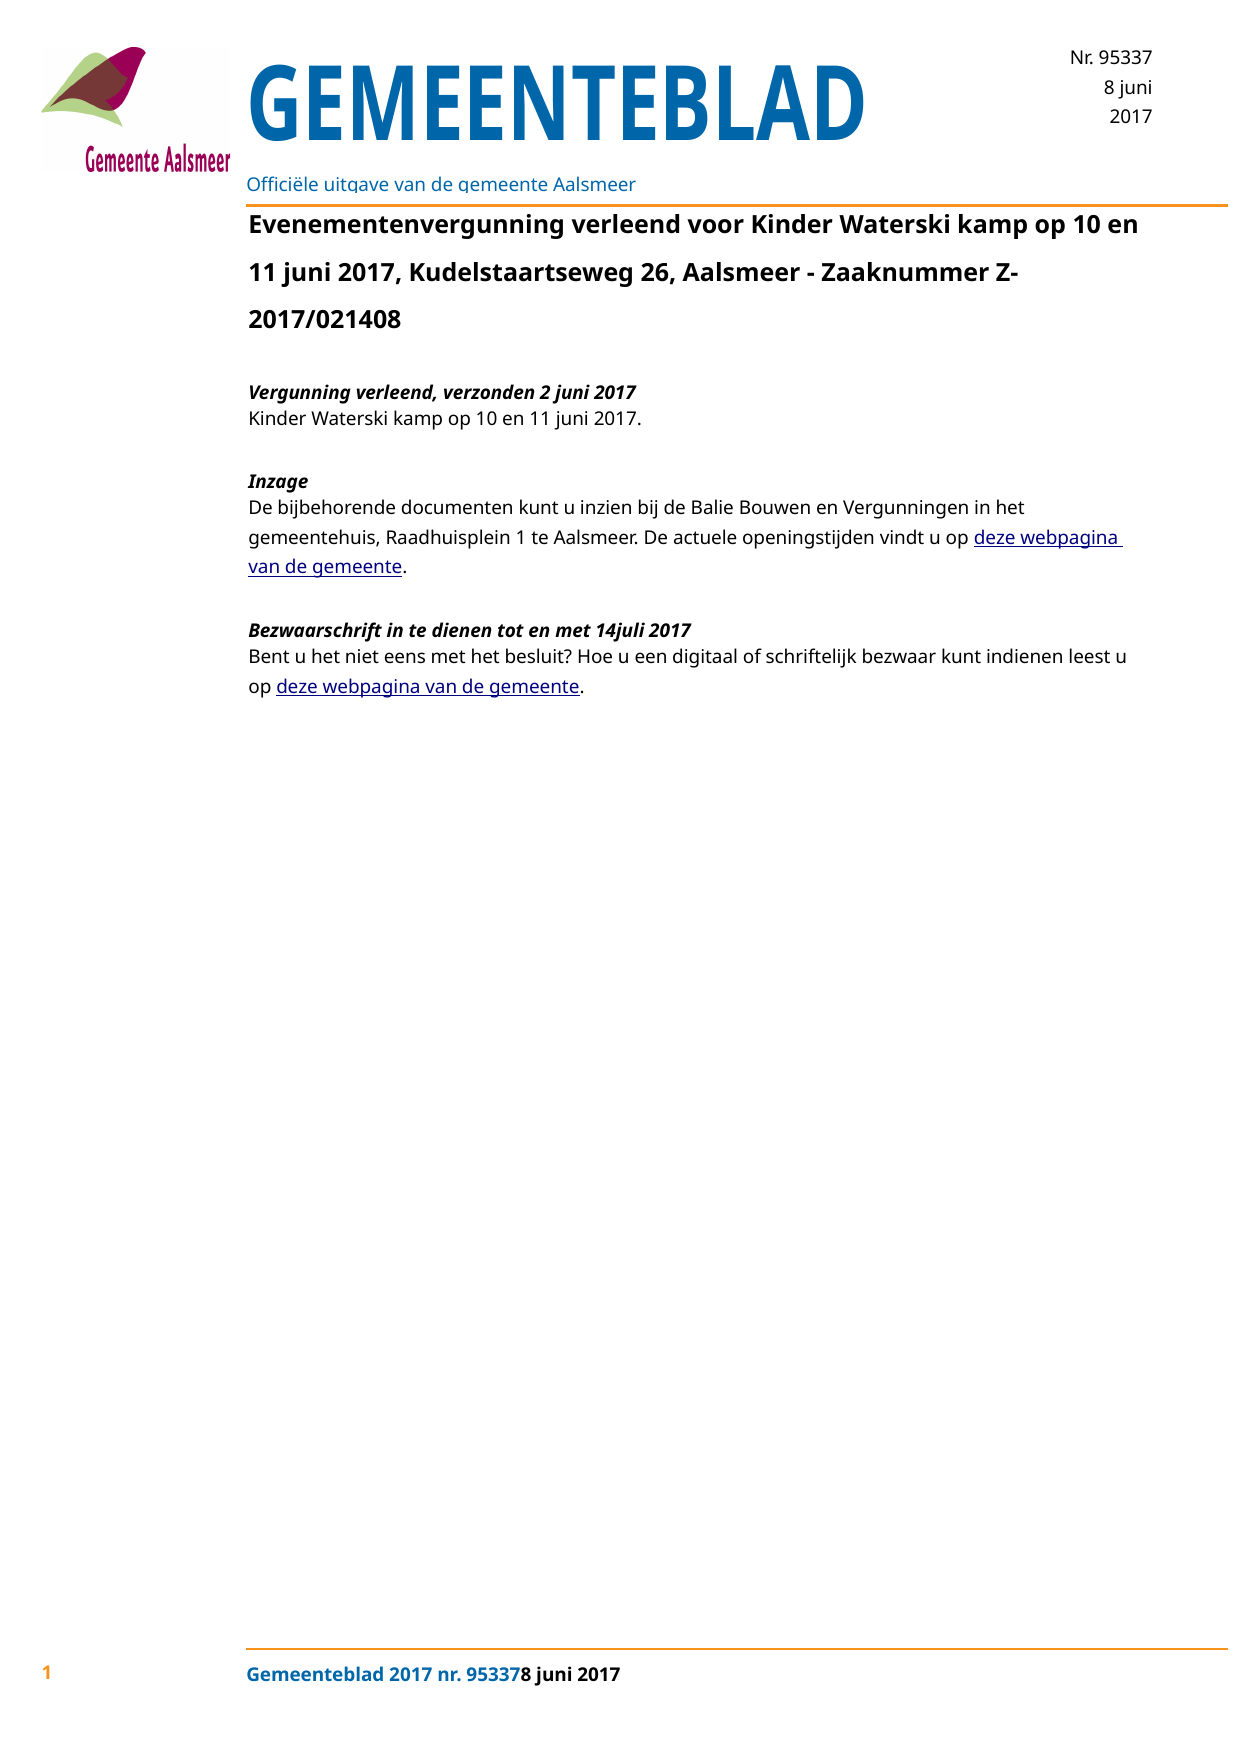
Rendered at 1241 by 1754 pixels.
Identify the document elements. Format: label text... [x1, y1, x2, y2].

text Inzage [248, 469, 1152, 494]
text De bijbehorende documenten kunt u inzien bij de Balie Bouwen en Vergunningen in het gemeentehuis, Raadhuisplein 1 te Aalsmeer. De actuele openingstijden vindt u op deze webpagina van de gemeente. [248, 494, 1152, 579]
text Vergunning verleend, verzonden 2 juni 2017 [248, 379, 1152, 405]
text Kinder Waterski kamp op 10 en 11 juni 2017. [248, 405, 1152, 431]
text Bent u het niet eens met het besluit? Hoe u een digitaal of schriftelijk bezwaar kunt indienen leest u op deze webpagina van de gemeente. [248, 643, 1152, 699]
text Evenementenvergunning verleend voor Kinder Waterski kamp op 10 en 11 juni 2017, Kudelstaartseweg 26, Aalsmeer - Zaaknummer Z-2017/021408 [248, 207, 1152, 336]
text Bezwaarschrift in te dienen tot en met 14juli 2017 [248, 618, 1152, 643]
picture [41, 47, 231, 172]
